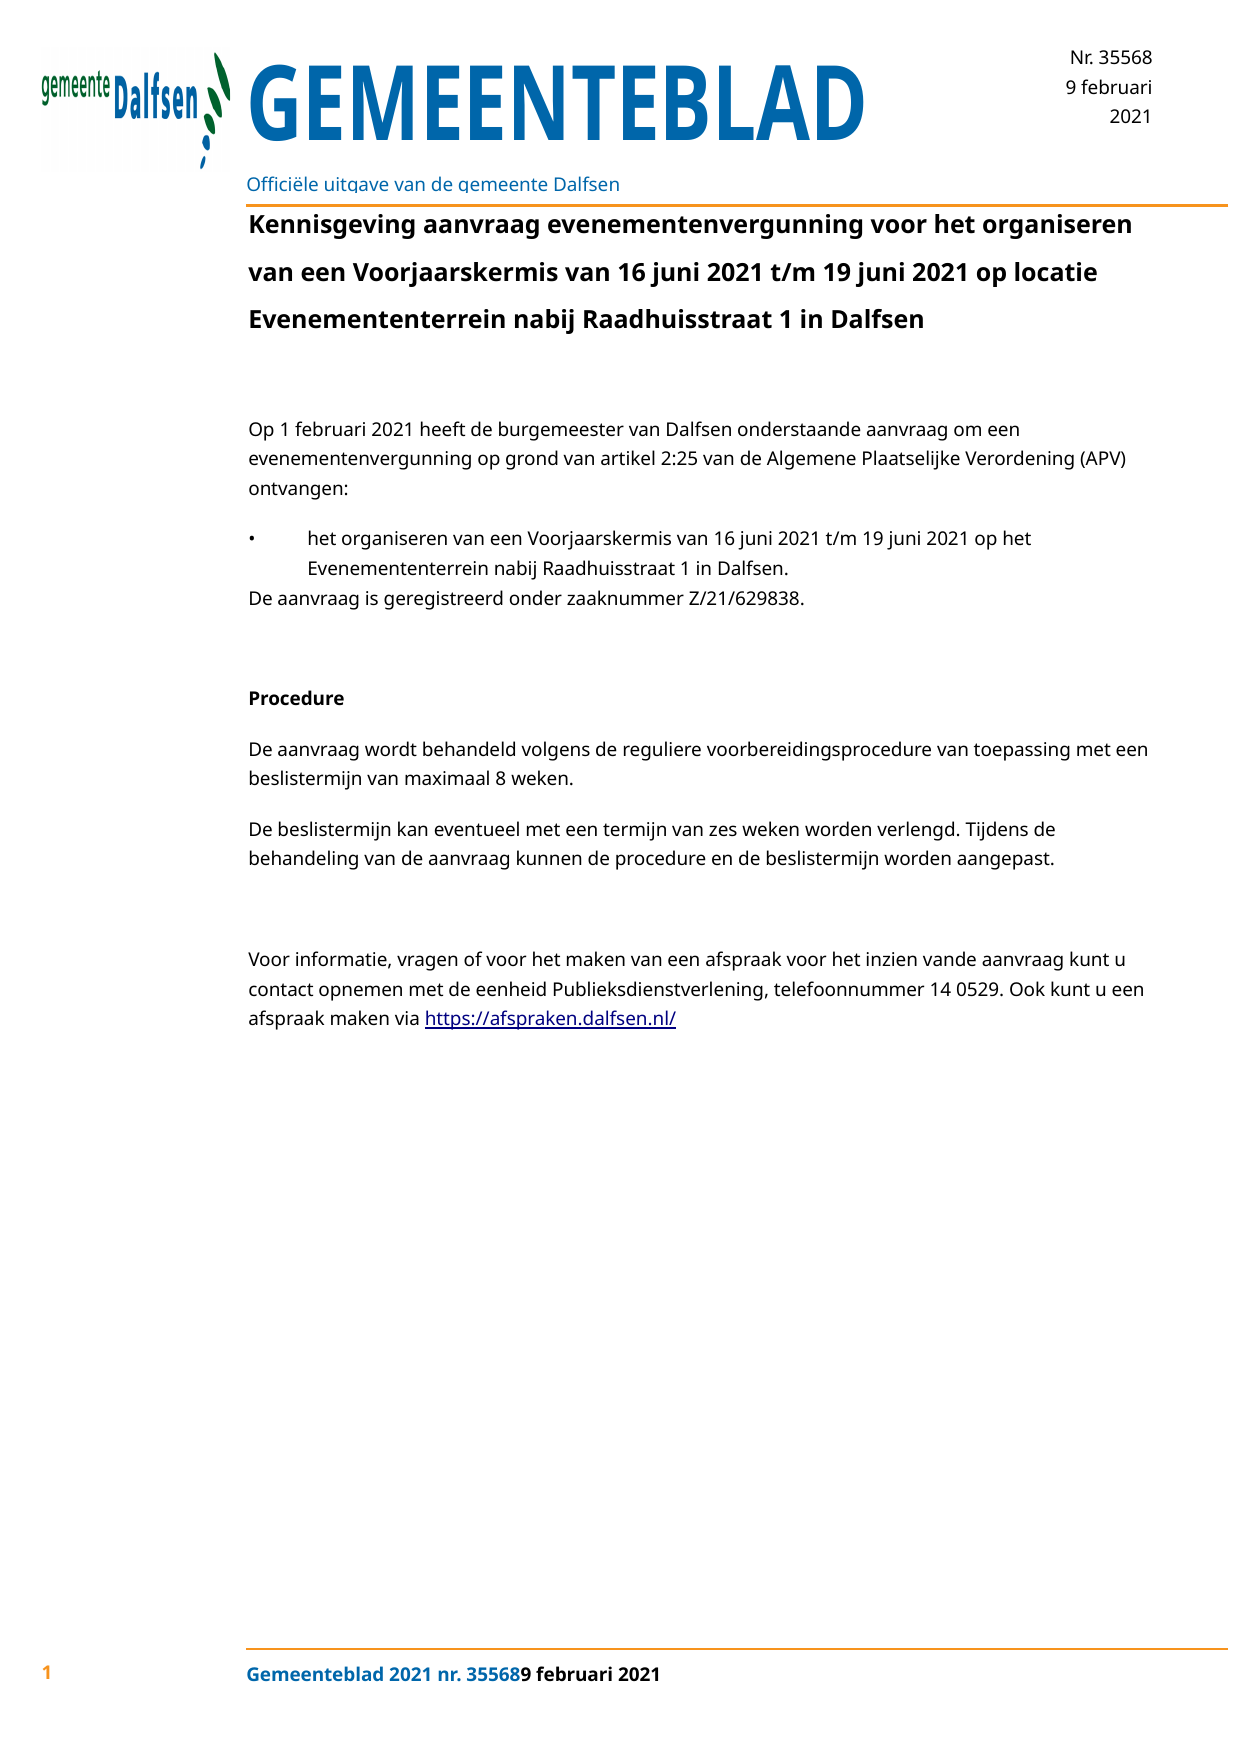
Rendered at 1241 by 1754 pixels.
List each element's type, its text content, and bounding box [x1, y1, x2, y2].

text Kennisgeving aanvraag evenementenvergunning voor het organiseren van een Voorjaarskermis van 16 juni 2021 t/m 19 juni 2021 op locatie Evenemententerrein nabij Raadhuisstraat 1 in Dalfsen [248, 207, 1152, 336]
list het organiseren van een Voorjaarskermis van 16 juni 2021 t/m 19 juni 2021 op het Evenemententerrein nabij Raadhuisstraat 1 in Dalfsen. [248, 526, 1152, 581]
text De aanvraag is geregistreerd onder zaaknummer Z/21/629838. [248, 585, 1152, 610]
text De beslistermijn kan eventueel met een termijn van zes weken worden verlengd. Tijdens de behandeling van de aanvraag kunnen de procedure en de beslistermijn worden aangepast. [248, 816, 1152, 871]
text Voor informatie, vragen of voor het maken van een afspraak voor het inzien vande aanvraag kunt u contact opnemen met de eenheid Publieksdienstverlening, telefoonnummer 14 0529. Ook kunt u een afspraak maken via https://afspraken.dalfsen.nl/ [248, 946, 1152, 1031]
text Op 1 februari 2021 heeft de burgemeester van Dalfsen onderstaande aanvraag om een evenementenvergunning op grond van artikel 2:25 van de Algemene Plaatselijke Verordening (APV) ontvangen: [248, 416, 1152, 501]
text De aanvraag wordt behandeld volgens de reguliere voorbereidingsprocedure van toepassing met een beslistermijn van maximaal 8 weken. [248, 736, 1152, 791]
picture [41, 47, 231, 172]
text Procedure [248, 686, 1152, 711]
